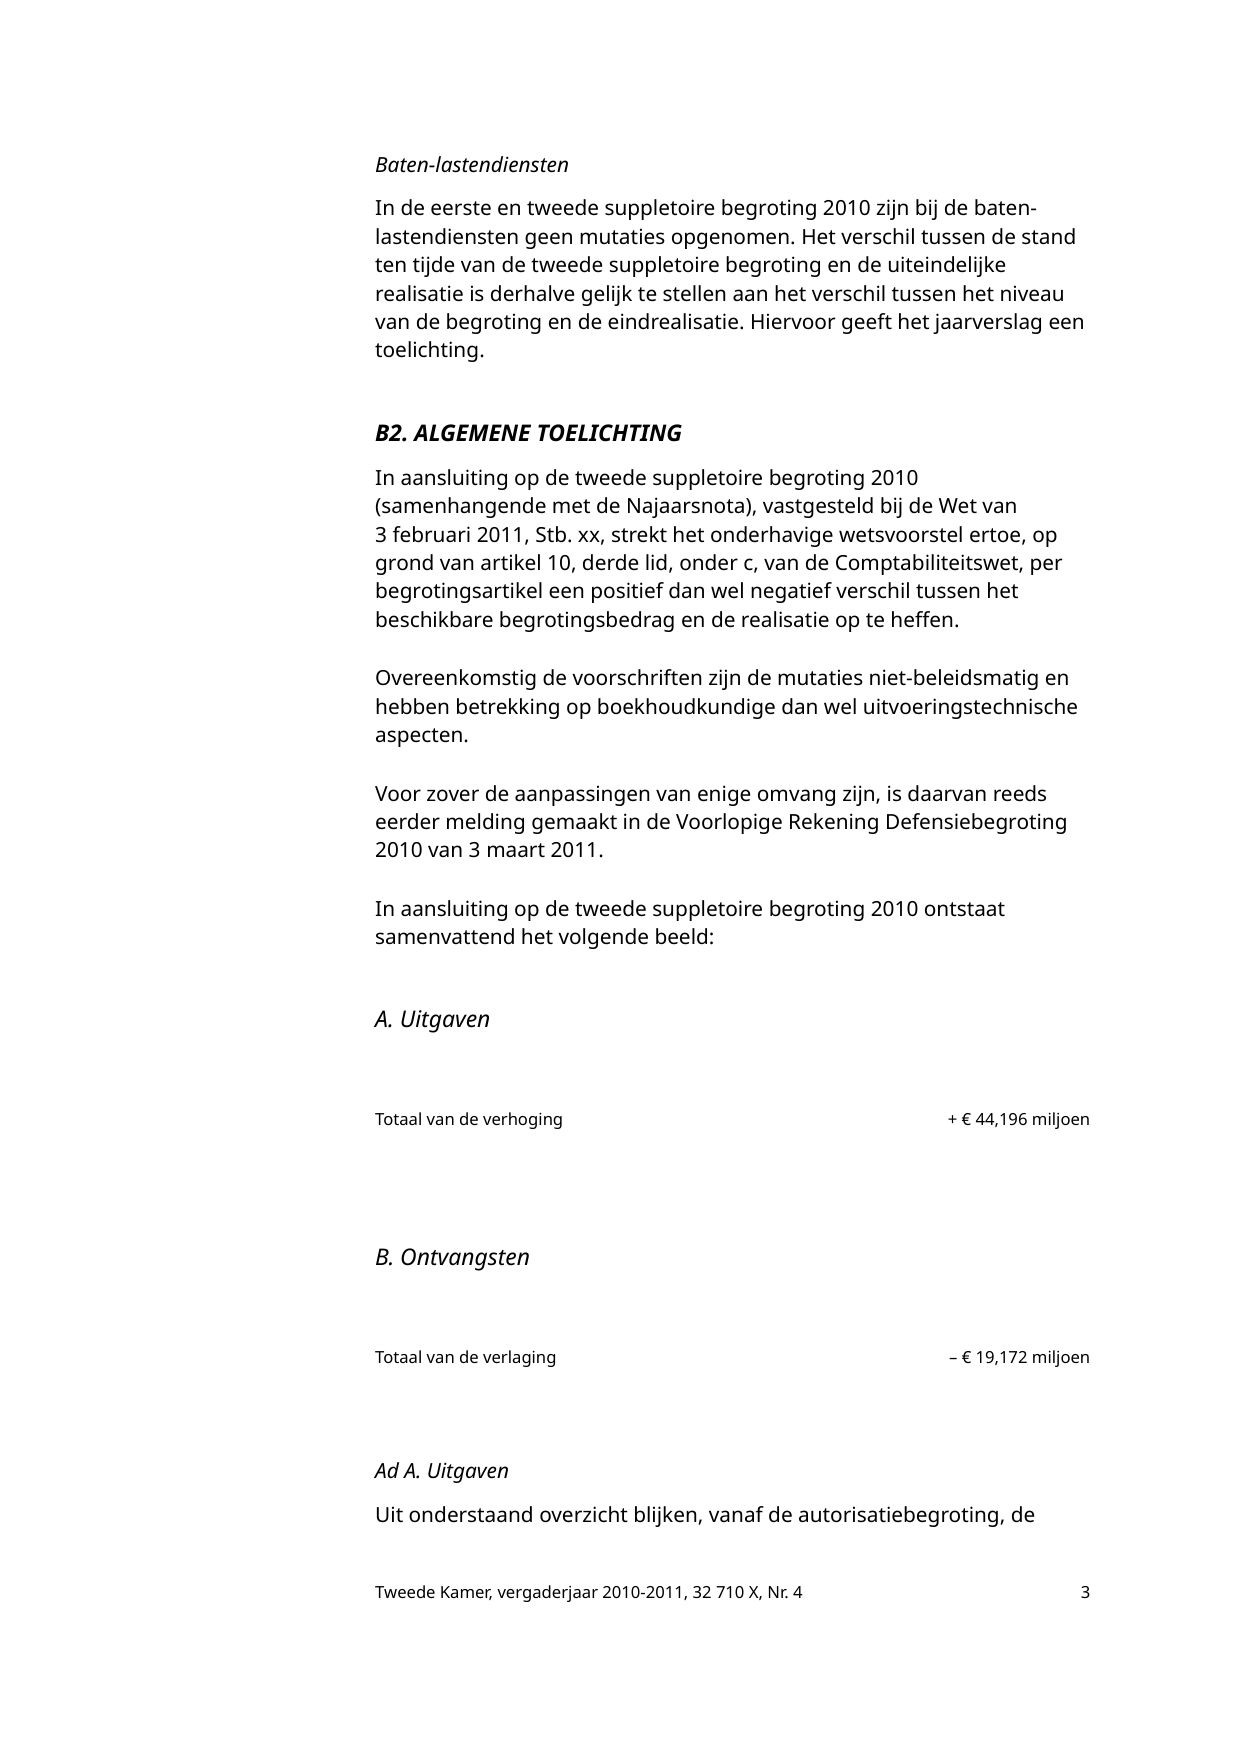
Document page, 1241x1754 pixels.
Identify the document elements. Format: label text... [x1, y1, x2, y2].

table_header + € 44,196 miljoen [840, 1108, 1090, 1160]
subtitle B2. ALGEMENE TOELICHTING [375, 417, 1090, 448]
text Baten-lastendiensten [375, 150, 1090, 178]
table_header – € 19,172 miljoen [840, 1345, 1090, 1398]
text In aansluiting op de tweede suppletoire begroting 2010 (samenhangende met de Najaarsnota), vastgesteld bij de Wet van 3 februari 2011, Stb. xx, strekt het onderhavige wetsvoorstel ertoe, op grond van artikel 10, derde lid, onder c, van de Comptabiliteitswet, per begrotingsartikel een positief dan wel negatief verschil tussen het beschikbare begrotingsbedrag en de realisatie op te heffen. [375, 463, 1090, 633]
text Overeenkomstig de voorschriften zijn de mutaties niet-beleidsmatig en hebben betrekking op boekhoudkundige dan wel uitvoeringstechnische aspecten. [375, 663, 1090, 749]
table_header Totaal van de verhoging [375, 1108, 840, 1160]
text Voor zover de aanpassingen van enige omvang zijn, is daarvan reeds eerder melding gemaakt in de Voorlopige Rekening Defensiebegroting 2010 van 3 maart 2011. [375, 779, 1090, 864]
text Uit onderstaand overzicht blijken, vanaf de autorisatiebegroting, de [375, 1500, 1090, 1528]
text In aansluiting op de tweede suppletoire begroting 2010 ontstaat samenvattend het volgende beeld: [375, 894, 1090, 951]
table_header Totaal van de verlaging [375, 1345, 840, 1398]
subtitle A. Uitgaven [375, 1003, 1090, 1035]
subtitle B. Ontvangsten [375, 1241, 1090, 1272]
text Ad A. Uitgaven [375, 1457, 1090, 1485]
text In de eerste en tweede suppletoire begroting 2010 zijn bij de baten-lastendiensten geen mutaties opgenomen. Het verschil tussen de stand ten tijde van de tweede suppletoire begroting en de uiteindelijke realisatie is derhalve gelijk te stellen aan het verschil tussen het niveau van de begroting en de eindrealisatie. Hiervoor geeft het jaarverslag een toelichting. [375, 193, 1090, 364]
